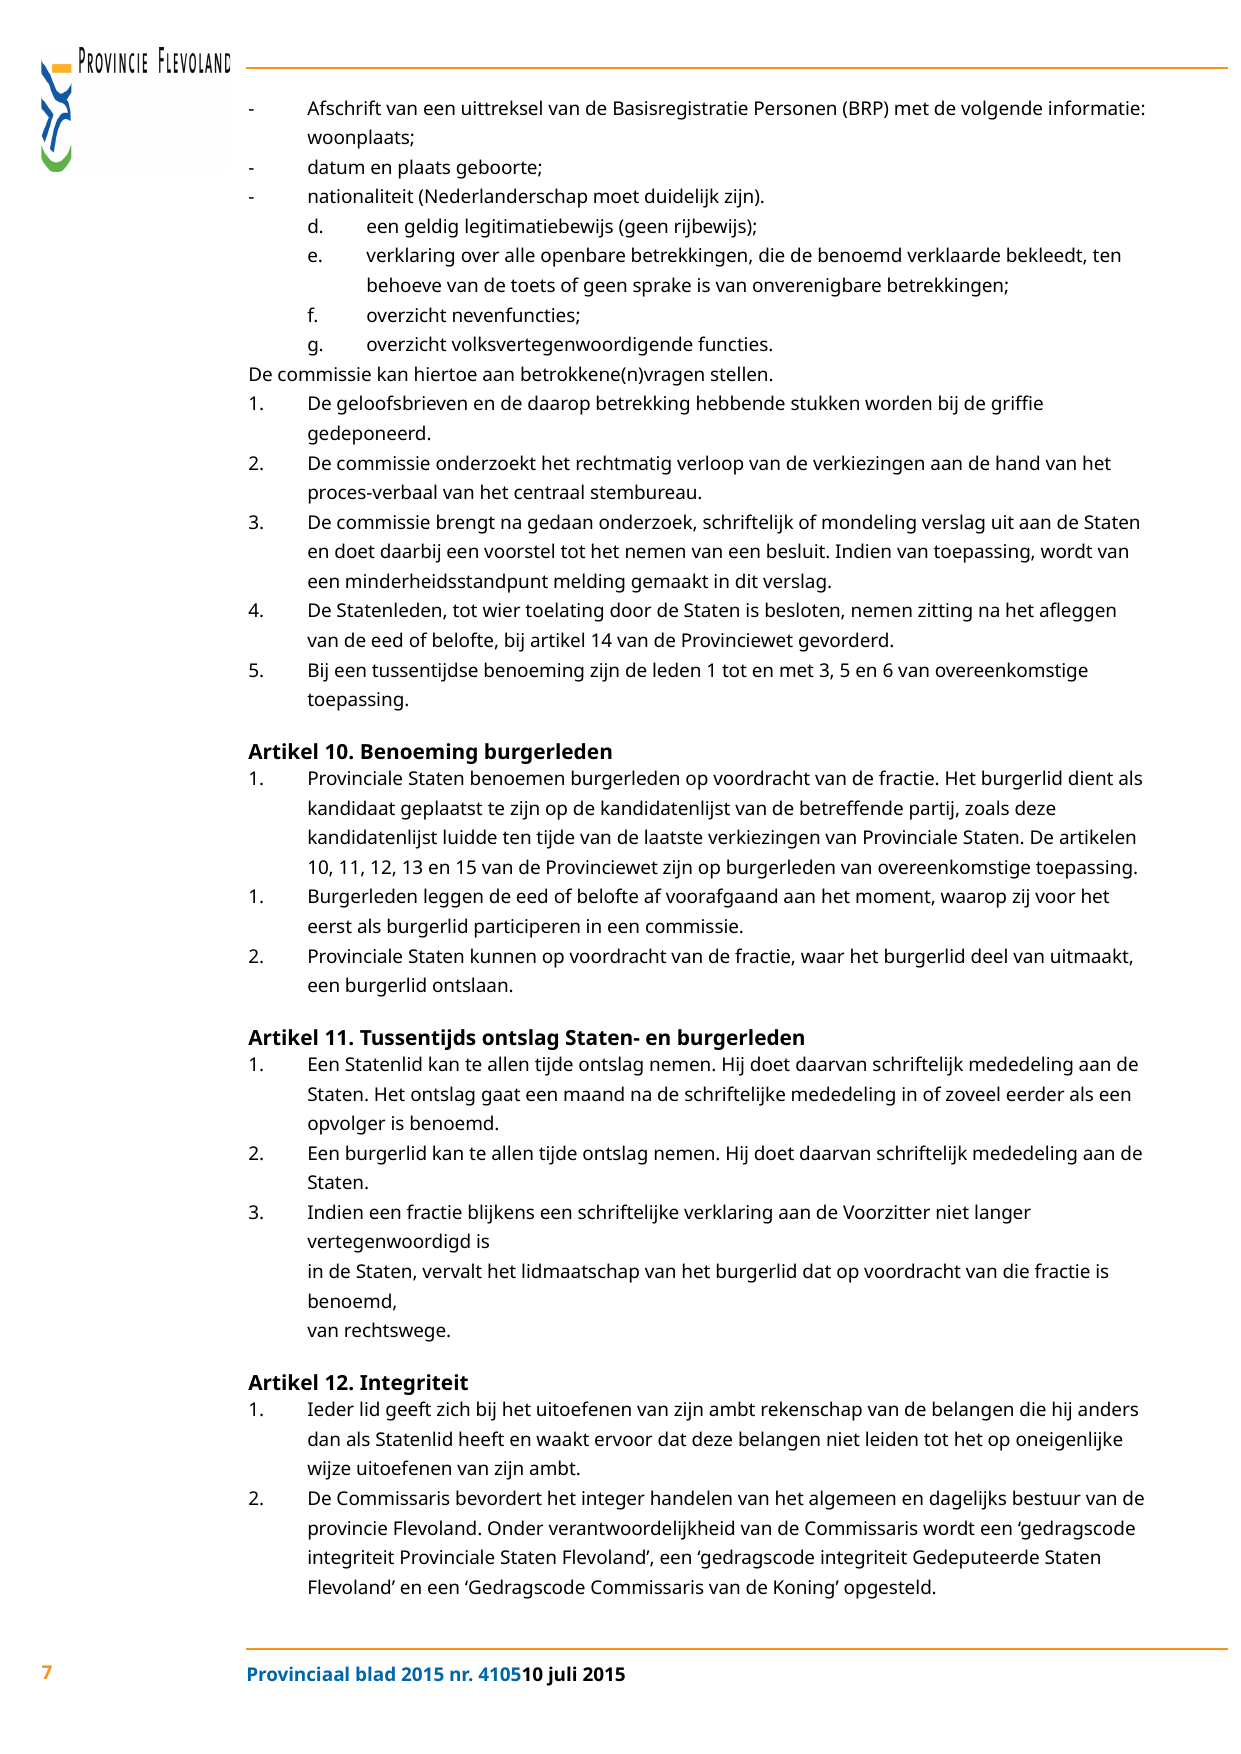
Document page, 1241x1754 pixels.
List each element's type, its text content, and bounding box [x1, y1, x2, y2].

list van rechtswege. [248, 1317, 1152, 1343]
list Afschrift van een uittreksel van de Basisregistratie Personen (BRP) met de volgende informatie: [248, 95, 1152, 121]
list De commissie brengt na gedaan onderzoek, schriftelijk of mondeling verslag uit aan de Staten en doet daarbij een voorstel tot het nemen van een besluit. Indien van toepassing, wordt van een minderheidsstandpunt melding gemaakt in dit verslag. [248, 509, 1152, 594]
list Bij een tussentijdse benoeming zijn de leden 1 tot en met 3, 5 en 6 van overeenkomstige toepassing. [248, 657, 1152, 712]
list De geloofsbrieven en de daarop betrekking hebbende stukken worden bij de griffie gedeponeerd. [248, 391, 1152, 446]
list in de Staten, vervalt het lidmaatschap van het burgerlid dat op voordracht van die fractie is benoemd, [248, 1258, 1152, 1314]
list overzicht volksvertegenwoordigende functies. [307, 331, 1152, 357]
list Een burgerlid kan te allen tijde ontslag nemen. Hij doet daarvan schriftelijk mededeling aan de Staten. [248, 1140, 1152, 1195]
list overzicht nevenfuncties; [307, 302, 1152, 328]
text Artikel 10. Benoeming burgerleden [248, 737, 1152, 765]
list Ieder lid geeft zich bij het uitoefenen van zijn ambt rekenschap van de belangen die hij anders dan als Statenlid heeft en waakt ervoor dat deze belangen niet leiden tot het op oneigenlijke wijze uitoefenen van zijn ambt. [248, 1396, 1152, 1481]
list nationaliteit (Nederlanderschap moet duidelijk zijn). [248, 183, 1152, 209]
picture [41, 47, 231, 172]
list Indien een fractie blijkens een schriftelijke verklaring aan de Voorzitter niet langer vertegenwoordigd is [248, 1199, 1152, 1254]
text Artikel 11. Tussentijds ontslag Staten- en burgerleden [248, 1023, 1152, 1051]
list verklaring over alle openbare betrekkingen, die de benoemd verklaarde bekleedt, ten behoeve van de toets of geen sprake is van onverenigbare betrekkingen; [307, 243, 1152, 298]
list Provinciale Staten kunnen op voordracht van de fractie, waar het burgerlid deel van uitmaakt, een burgerlid ontslaan. [248, 943, 1152, 998]
list Provinciale Staten benoemen burgerleden op voordracht van de fractie. Het burgerlid dient als kandidaat geplaatst te zijn op de kandidatenlijst van de betreffende partij, zoals deze kandidatenlijst luidde ten tijde van de laatste verkiezingen van Provinciale Staten. De artikelen 10, 11, 12, 13 en 15 van de Provinciewet zijn op burgerleden van overeenkomstige toepassing. [248, 765, 1152, 880]
list De commissie onderzoekt het rechtmatig verloop van de verkiezingen aan de hand van het proces-verbaal van het centraal stembureau. [248, 450, 1152, 505]
text De commissie kan hiertoe aan betrokkene(n)vragen stellen. [248, 361, 1152, 387]
text Artikel 12. Integriteit [248, 1368, 1152, 1396]
list datum en plaats geboorte; [248, 154, 1152, 180]
list De Commissaris bevordert het integer handelen van het algemeen en dagelijks bestuur van de provincie Flevoland. Onder verantwoordelijkheid van de Commissaris wordt een ‘gedragscode integriteit Provinciale Staten Flevoland’, een ‘gedragscode integriteit Gedeputeerde Staten Flevoland’ en een ‘Gedragscode Commissaris van de Koning’ opgesteld. [248, 1485, 1152, 1599]
list Een Statenlid kan te allen tijde ontslag nemen. Hij doet daarvan schriftelijk mededeling aan de Staten. Het ontslag gaat een maand na de schriftelijke mededeling in of zoveel eerder als een opvolger is benoemd. [248, 1051, 1152, 1136]
list Burgerleden leggen de eed of belofte af voorafgaand aan het moment, waarop zij voor het eerst als burgerlid participeren in een commissie. [248, 884, 1152, 939]
list De Statenleden, tot wier toelating door de Staten is besloten, nemen zitting na het afleggen van de eed of belofte, bij artikel 14 van de Provinciewet gevorderd. [248, 598, 1152, 653]
list een geldig legitimatiebewijs (geen rijbewijs); [307, 213, 1152, 239]
list woonplaats; [248, 124, 1152, 150]
